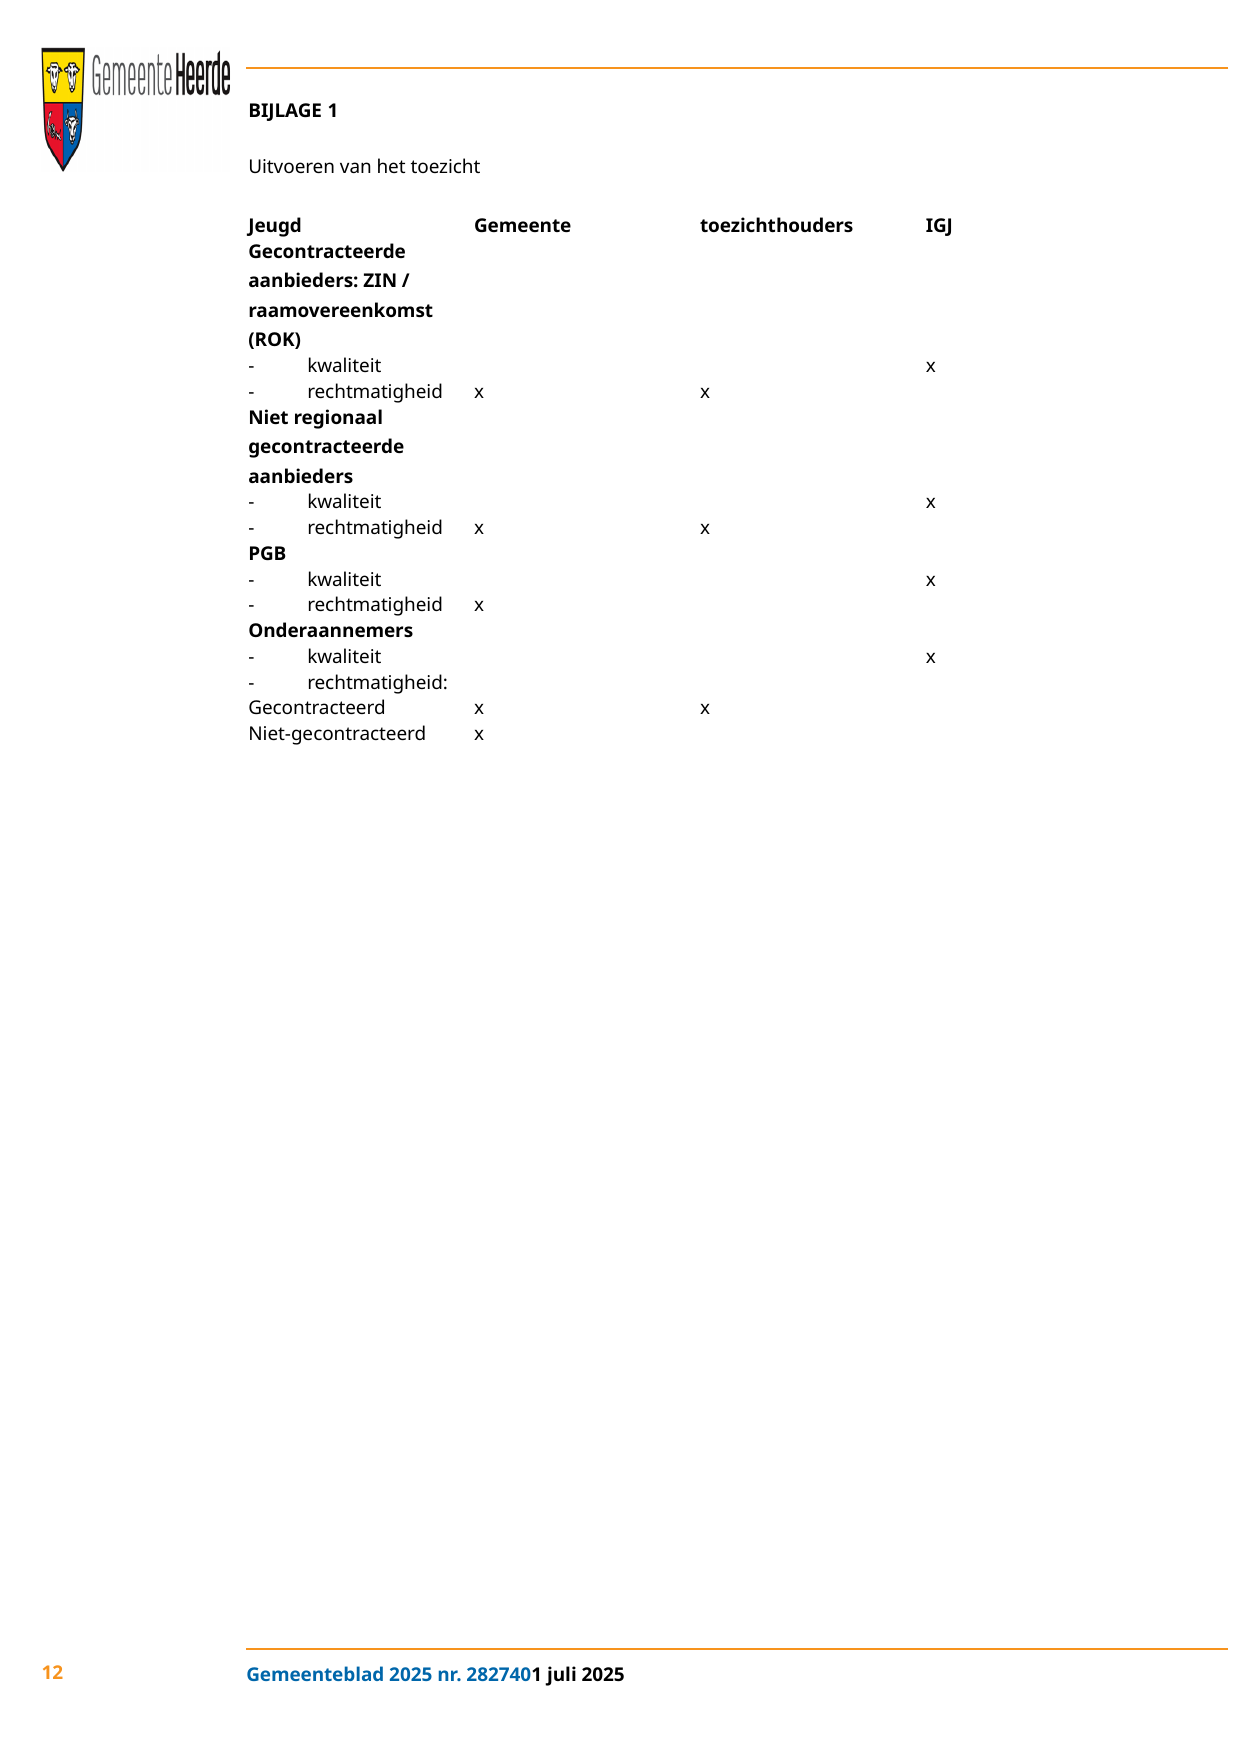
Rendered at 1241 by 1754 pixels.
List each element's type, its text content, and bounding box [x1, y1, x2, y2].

table_cell [700, 618, 926, 643]
table_cell [700, 540, 926, 566]
text Uitvoeren van het toezicht [248, 153, 1152, 179]
table_cell x [700, 515, 926, 540]
table_cell kwaliteit [248, 489, 474, 514]
table_cell kwaliteit [248, 353, 474, 378]
table_cell [926, 404, 1152, 489]
table_cell [926, 378, 1152, 404]
table_cell PGB [248, 540, 474, 566]
table_cell [474, 540, 700, 566]
table_cell x [474, 720, 700, 746]
table_header toezichthouders [700, 212, 926, 238]
table_cell x [700, 378, 926, 404]
table_cell rechtmatigheid [248, 378, 474, 404]
table_cell rechtmatigheid [248, 515, 474, 540]
table_cell [474, 669, 700, 694]
text BIJLAGE 1 [248, 95, 1152, 123]
table_cell Gecontracteerd [248, 695, 474, 720]
table_header IGJ [926, 212, 1152, 238]
table_cell [700, 592, 926, 617]
table_cell [926, 238, 1152, 352]
table_cell x [926, 489, 1152, 514]
table_cell x [474, 515, 700, 540]
table_cell [474, 353, 700, 378]
table_cell [700, 643, 926, 669]
table_cell [926, 618, 1152, 643]
table_cell Onderaannemers [248, 618, 474, 643]
picture [41, 47, 231, 172]
table_cell [926, 720, 1152, 746]
table_cell [700, 238, 926, 352]
table_cell [474, 618, 700, 643]
table_cell [474, 643, 700, 669]
table_cell rechtmatigheid: [248, 669, 474, 694]
table_cell Gecontracteerde aanbieders: ZIN / raamovereenkomst (ROK) [248, 238, 474, 352]
table_cell [700, 489, 926, 514]
table_cell x [926, 643, 1152, 669]
table_cell Niet regionaal gecontracteerde aanbieders [248, 404, 474, 489]
table_cell [926, 695, 1152, 720]
table_cell [926, 540, 1152, 566]
table_cell x [474, 378, 700, 404]
table_cell [474, 238, 700, 352]
table_cell [926, 515, 1152, 540]
table_cell [700, 720, 926, 746]
table_cell x [474, 592, 700, 617]
table_cell [474, 566, 700, 592]
table_cell x [926, 353, 1152, 378]
table_cell kwaliteit [248, 566, 474, 592]
table_cell Niet-gecontracteerd [248, 720, 474, 746]
table_header Jeugd [248, 212, 474, 238]
table_cell kwaliteit [248, 643, 474, 669]
table_cell [926, 669, 1152, 694]
table_cell [700, 404, 926, 489]
table_header Gemeente [474, 212, 700, 238]
table_cell [474, 489, 700, 514]
table_cell [926, 592, 1152, 617]
table_cell rechtmatigheid [248, 592, 474, 617]
table_cell [700, 566, 926, 592]
table_cell [700, 669, 926, 694]
table_cell [474, 404, 700, 489]
table_cell [700, 353, 926, 378]
table_cell x [926, 566, 1152, 592]
table_cell x [700, 695, 926, 720]
table_cell x [474, 695, 700, 720]
